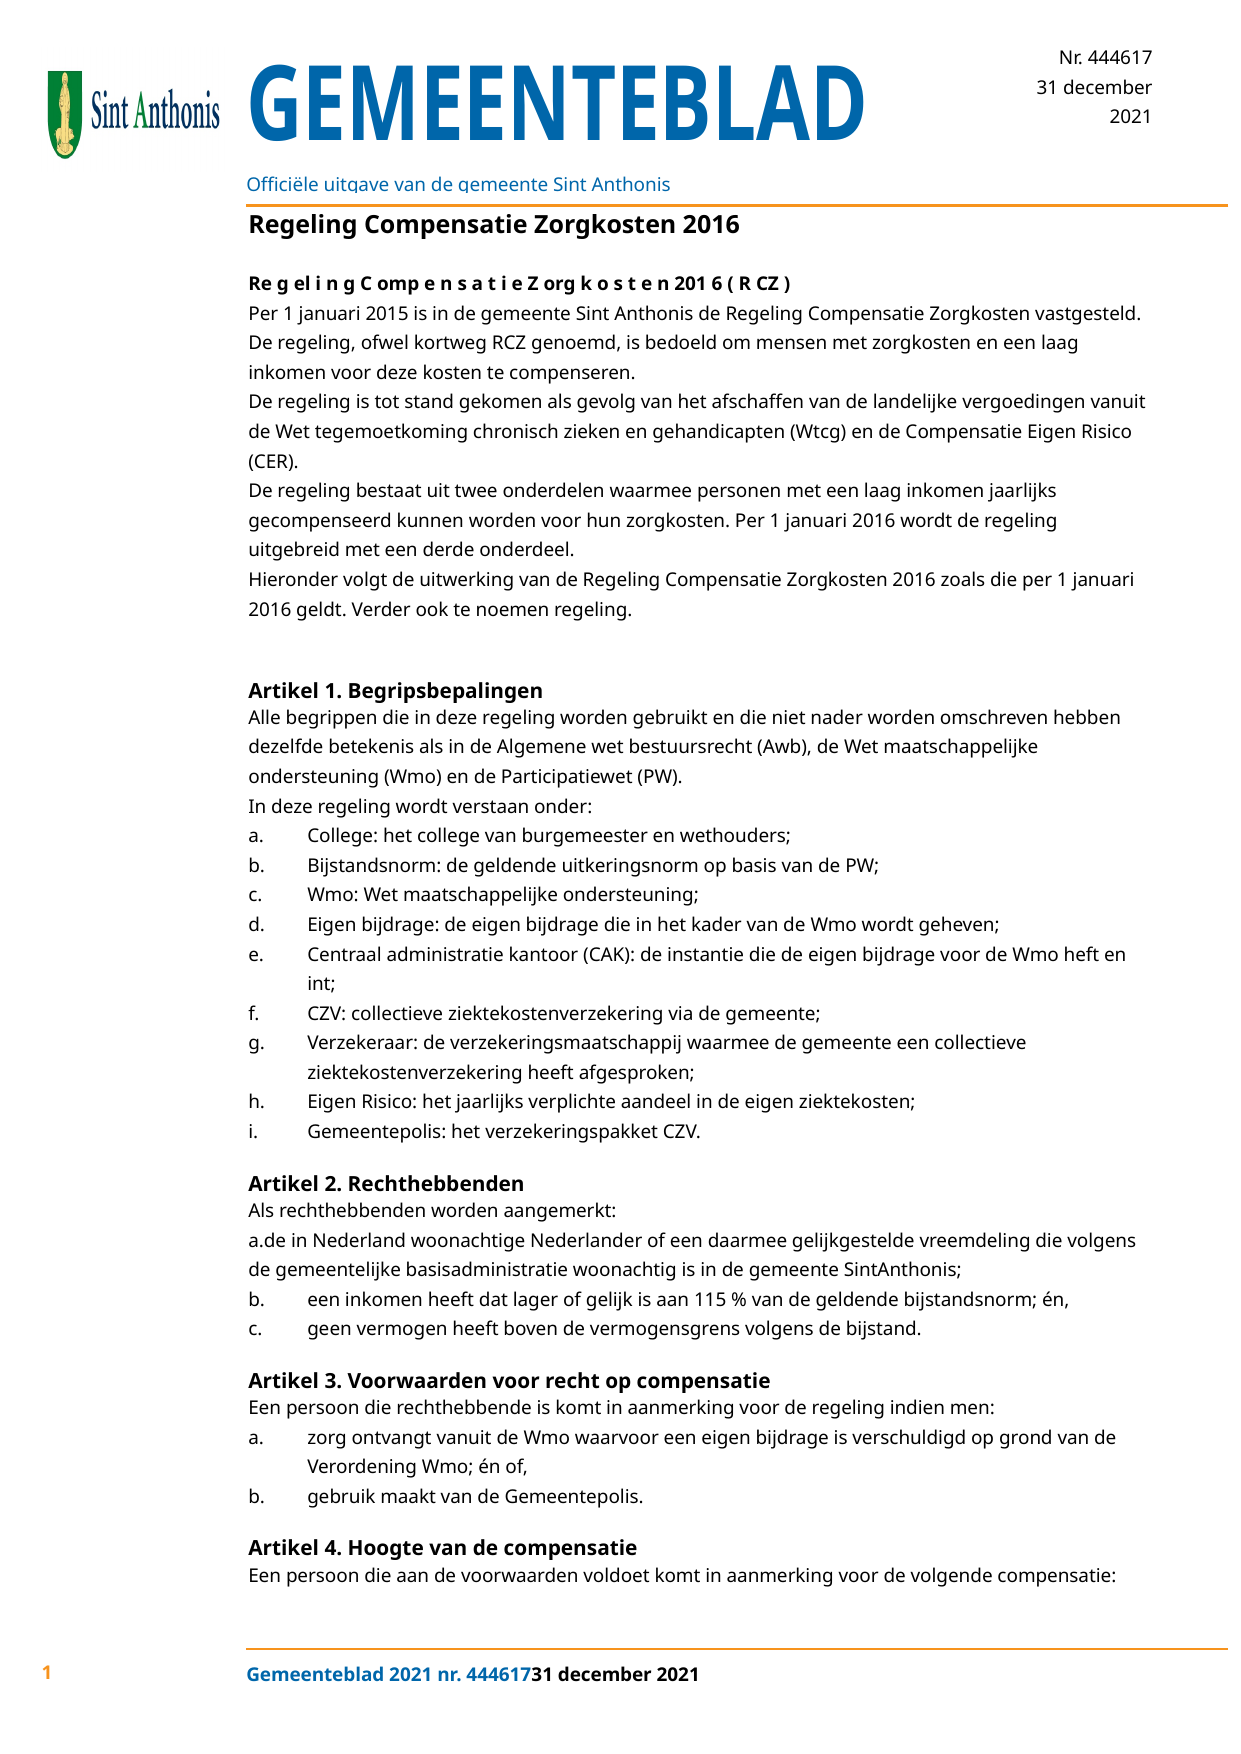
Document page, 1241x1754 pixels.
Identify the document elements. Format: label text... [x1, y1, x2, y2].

list Wmo: Wet maatschappelijke ondersteuning; [248, 882, 1152, 907]
list Gemeentepolis: het verzekeringspakket CZV. [248, 1118, 1152, 1144]
list Bijstandsnorm: de geldende uitkeringsnorm op basis van de PW; [248, 852, 1152, 878]
list geen vermogen heeft boven de vermogensgrens volgens de bijstand. [248, 1316, 1152, 1341]
picture [41, 47, 231, 172]
list Verzekeraar: de verzekeringsmaatschappij waarmee de gemeente een collectieve ziektekostenverzekering heeft afgesproken; [248, 1029, 1152, 1085]
text Een persoon die aan de voorwaarden voldoet komt in aanmerking voor de volgende compensatie: [248, 1562, 1152, 1588]
list College: het college van burgemeester en wethouders; [248, 822, 1152, 848]
text Hieronder volgt de uitwerking van de Regeling Compensatie Zorgkosten 2016 zoals die per 1 januari 2016 geldt. Verder ook te noemen regeling. [248, 566, 1152, 621]
text De regeling is tot stand gekomen als gevolg van het afschaffen van de landelijke vergoedingen vanuit de Wet tegemoetkoming chronisch zieken en gehandicapten (Wtcg) en de Compensatie Eigen Risico (CER). [248, 389, 1152, 473]
text Alle begrippen die in deze regeling worden gebruikt en die niet nader worden omschreven hebben dezelfde betekenis als in de Algemene wet bestuursrecht (Awb), de Wet maatschappelijke ondersteuning (Wmo) en de Participatiewet (PW). [248, 704, 1152, 789]
list een inkomen heeft dat lager of gelijk is aan 115 % van de geldende bijstandsnorm; én, [248, 1286, 1152, 1312]
list Eigen bijdrage: de eigen bijdrage die in het kader van de Wmo wordt geheven; [248, 911, 1152, 937]
text Een persoon die rechthebbende is komt in aanmerking voor de regeling indien men: [248, 1394, 1152, 1420]
text Per 1 januari 2015 is in de gemeente Sint Anthonis de Regeling Compensatie Zorgkosten vastgesteld. De regeling, ofwel kortweg RCZ genoemd, is bedoeld om mensen met zorgkosten en een laag inkomen voor deze kosten te compenseren. [248, 300, 1152, 385]
text Regeling Compensatie Zorgkosten 2016 [248, 207, 1152, 241]
text a.de in Nederland woonachtige Nederlander of een daarmee gelijkgestelde vreemdeling die volgens de gemeentelijke basisadministratie woonachtig is in de gemeente SintAnthonis; [248, 1227, 1152, 1282]
text In deze regeling wordt verstaan onder: [248, 793, 1152, 819]
list zorg ontvangt vanuit de Wmo waarvoor een eigen bijdrage is verschuldigd op grond van de Verordening Wmo; én of, [248, 1424, 1152, 1479]
text Artikel 1. Begripsbepalingen [248, 676, 1152, 704]
text Re g el i n g C omp e n s a t i e Z org k o s t e n 201 6 ( R CZ ) [248, 270, 1152, 296]
text Als rechthebbenden worden aangemerkt: [248, 1197, 1152, 1223]
text Artikel 4. Hoogte van de compensatie [248, 1533, 1152, 1562]
list Centraal administratie kantoor (CAK): de instantie die de eigen bijdrage voor de Wmo heft en int; [248, 941, 1152, 996]
text De regeling bestaat uit twee onderdelen waarmee personen met een laag inkomen jaarlijks gecompenseerd kunnen worden voor hun zorgkosten. Per 1 januari 2016 wordt de regeling uitgebreid met een derde onderdeel. [248, 477, 1152, 562]
text Artikel 3. Voorwaarden voor recht op compensatie [248, 1366, 1152, 1394]
text Artikel 2. Rechthebbenden [248, 1169, 1152, 1197]
list Eigen Risico: het jaarlijks verplichte aandeel in de eigen ziektekosten; [248, 1089, 1152, 1114]
list gebruik maakt van de Gemeentepolis. [248, 1483, 1152, 1509]
list CZV: collectieve ziektekostenverzekering via de gemeente; [248, 1000, 1152, 1026]
